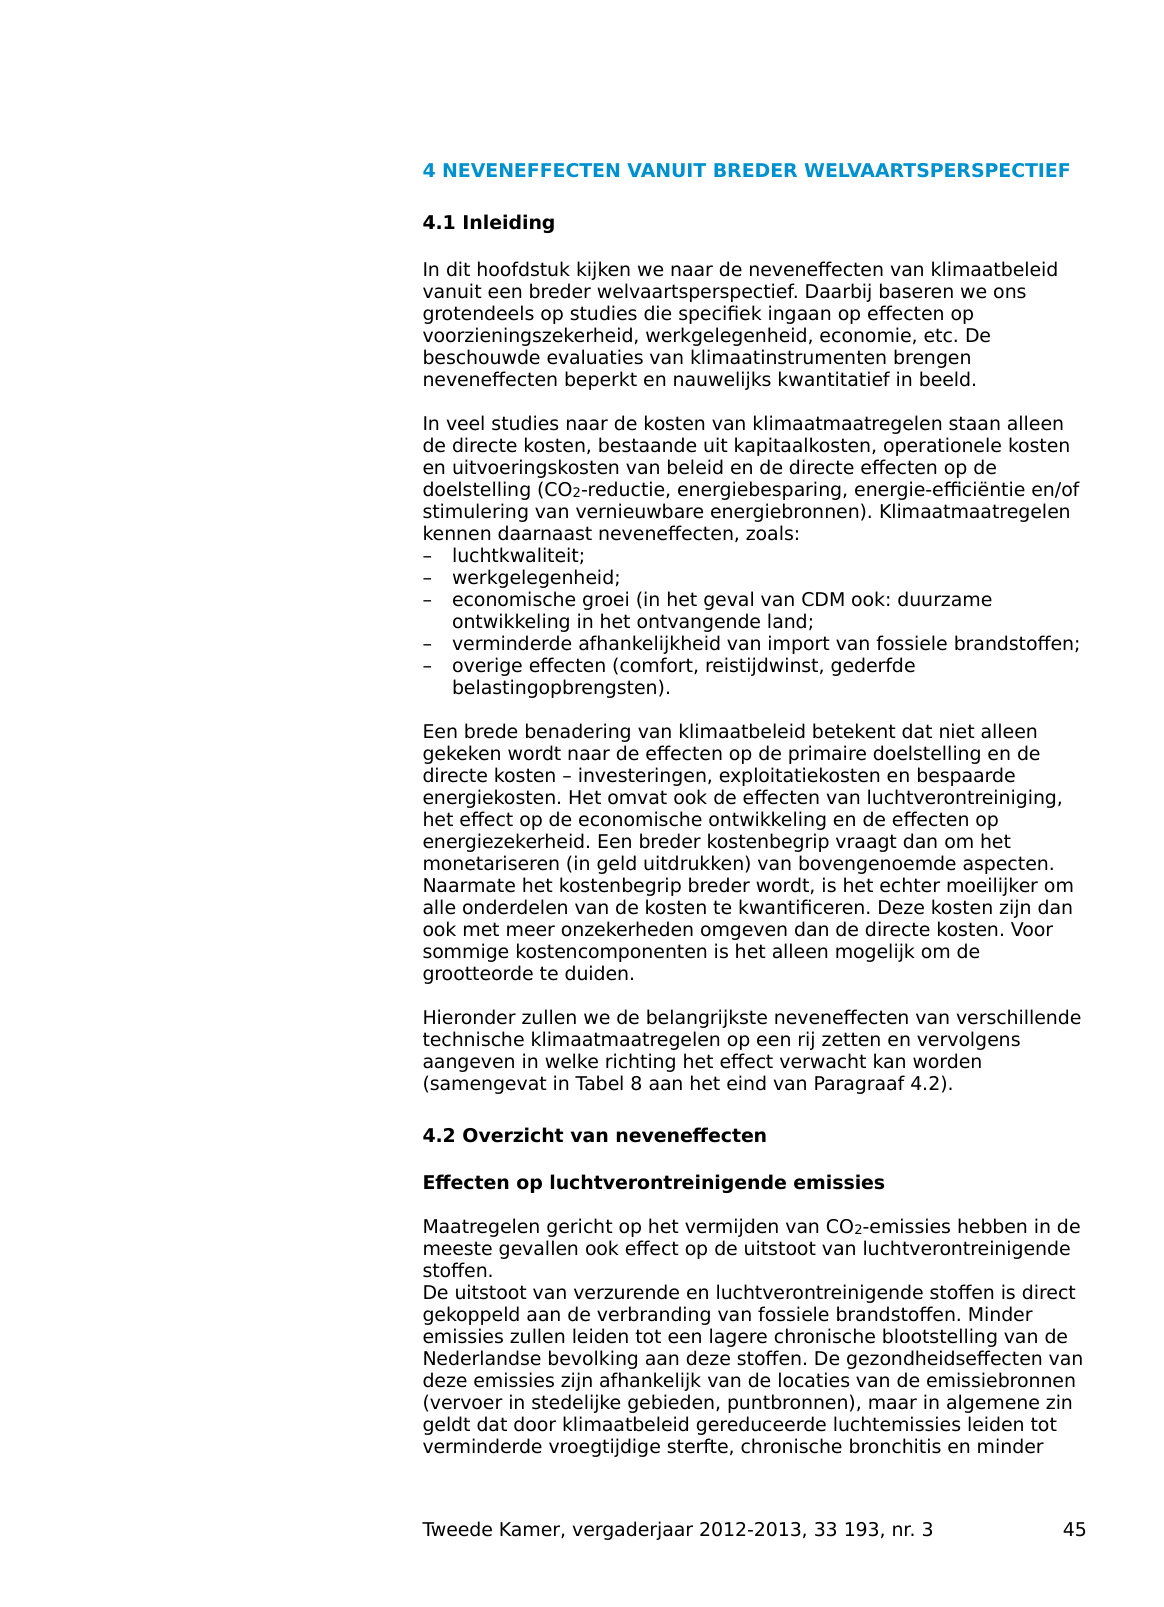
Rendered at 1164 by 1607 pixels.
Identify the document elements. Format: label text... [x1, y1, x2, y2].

text – overige effecten (comfort, reistijdwinst, gederfde belastingopbrengsten). [422, 655, 1087, 699]
text – verminderde afhankelijkheid van import van fossiele brandstoffen; [422, 633, 1087, 655]
text In veel studies naar de kosten van klimaatmaatregelen staan alleen de directe kosten, bestaande uit kapitaalkosten, operationele kosten en uitvoeringskosten van beleid en de directe effecten op de doelstelling (CO2-reductie, energiebesparing, energie-efficiëntie en/of stimulering van vernieuwbare energiebronnen). Klimaatmaatregelen kennen daarnaast neveneffecten, zoals: [422, 413, 1087, 545]
text Hieronder zullen we de belangrijkste neveneffecten van verschillende technische klimaatmaatregelen op een rij zetten en vervolgens aangeven in welke richting het effect verwacht kan worden (samengevat in Tabel 8 aan het eind van Paragraaf 4.2). [422, 1007, 1087, 1095]
text – werkgelegenheid; [422, 567, 1087, 589]
text – luchtkwaliteit; [422, 545, 1087, 567]
text De uitstoot van verzurende en luchtverontreinigende stoffen is direct gekoppeld aan de verbranding van fossiele brandstoffen. Minder emissies zullen leiden tot een lagere chronische blootstelling van de Nederlandse bevolking aan deze stoffen. De gezondheidseffecten van deze emissies zijn afhankelijk van de locaties van de emissiebronnen (vervoer in stedelijke gebieden, puntbronnen), maar in algemene zin geldt dat door klimaatbeleid gereduceerde luchtemissies leiden tot verminderde vroegtijdige sterfte, chronische bronchitis en minder [422, 1282, 1087, 1458]
text – economische groei (in het geval van CDM ook: duurzame ontwikkeling in het ontvangende land; [422, 589, 1087, 633]
subtitle 4 NEVENEFFECTEN VANUIT BREDER WELVAARTSPERSPECTIEF [422, 160, 1087, 182]
text Maatregelen gericht op het vermijden van CO2-emissies hebben in de meeste gevallen ook effect op de uitstoot van luchtverontreinigende stoffen. [422, 1216, 1087, 1282]
text In dit hoofdstuk kijken we naar de neveneffecten van klimaatbeleid vanuit een breder welvaartsperspectief. Daarbij baseren we ons grotendeels op studies die specifiek ingaan op effecten op voorzieningszekerheid, werkgelegenheid, economie, etc. De beschouwde evaluaties van klimaatinstrumenten brengen neveneffecten beperkt en nauwelijks kwantitatief in beeld. [422, 259, 1087, 391]
subtitle 4.2 Overzicht van neveneffecten [422, 1125, 1087, 1147]
subtitle Effecten op luchtverontreinigende emissies [422, 1172, 1087, 1194]
subtitle 4.1 Inleiding [422, 212, 1087, 234]
text Een brede benadering van klimaatbeleid betekent dat niet alleen gekeken wordt naar de effecten op de primaire doelstelling en de directe kosten – investeringen, exploitatiekosten en bespaarde energiekosten. Het omvat ook de effecten van luchtverontreiniging, het effect op de economische ontwikkeling en de effecten op energiezekerheid. Een breder kostenbegrip vraagt dan om het monetariseren (in geld uitdrukken) van bovengenoemde aspecten. Naarmate het kostenbegrip breder wordt, is het echter moeilijker om alle onderdelen van de kosten te kwantificeren. Deze kosten zijn dan ook met meer onzekerheden omgeven dan de directe kosten. Voor sommige kostencomponenten is het alleen mogelijk om de grootteorde te duiden. [422, 721, 1087, 984]
